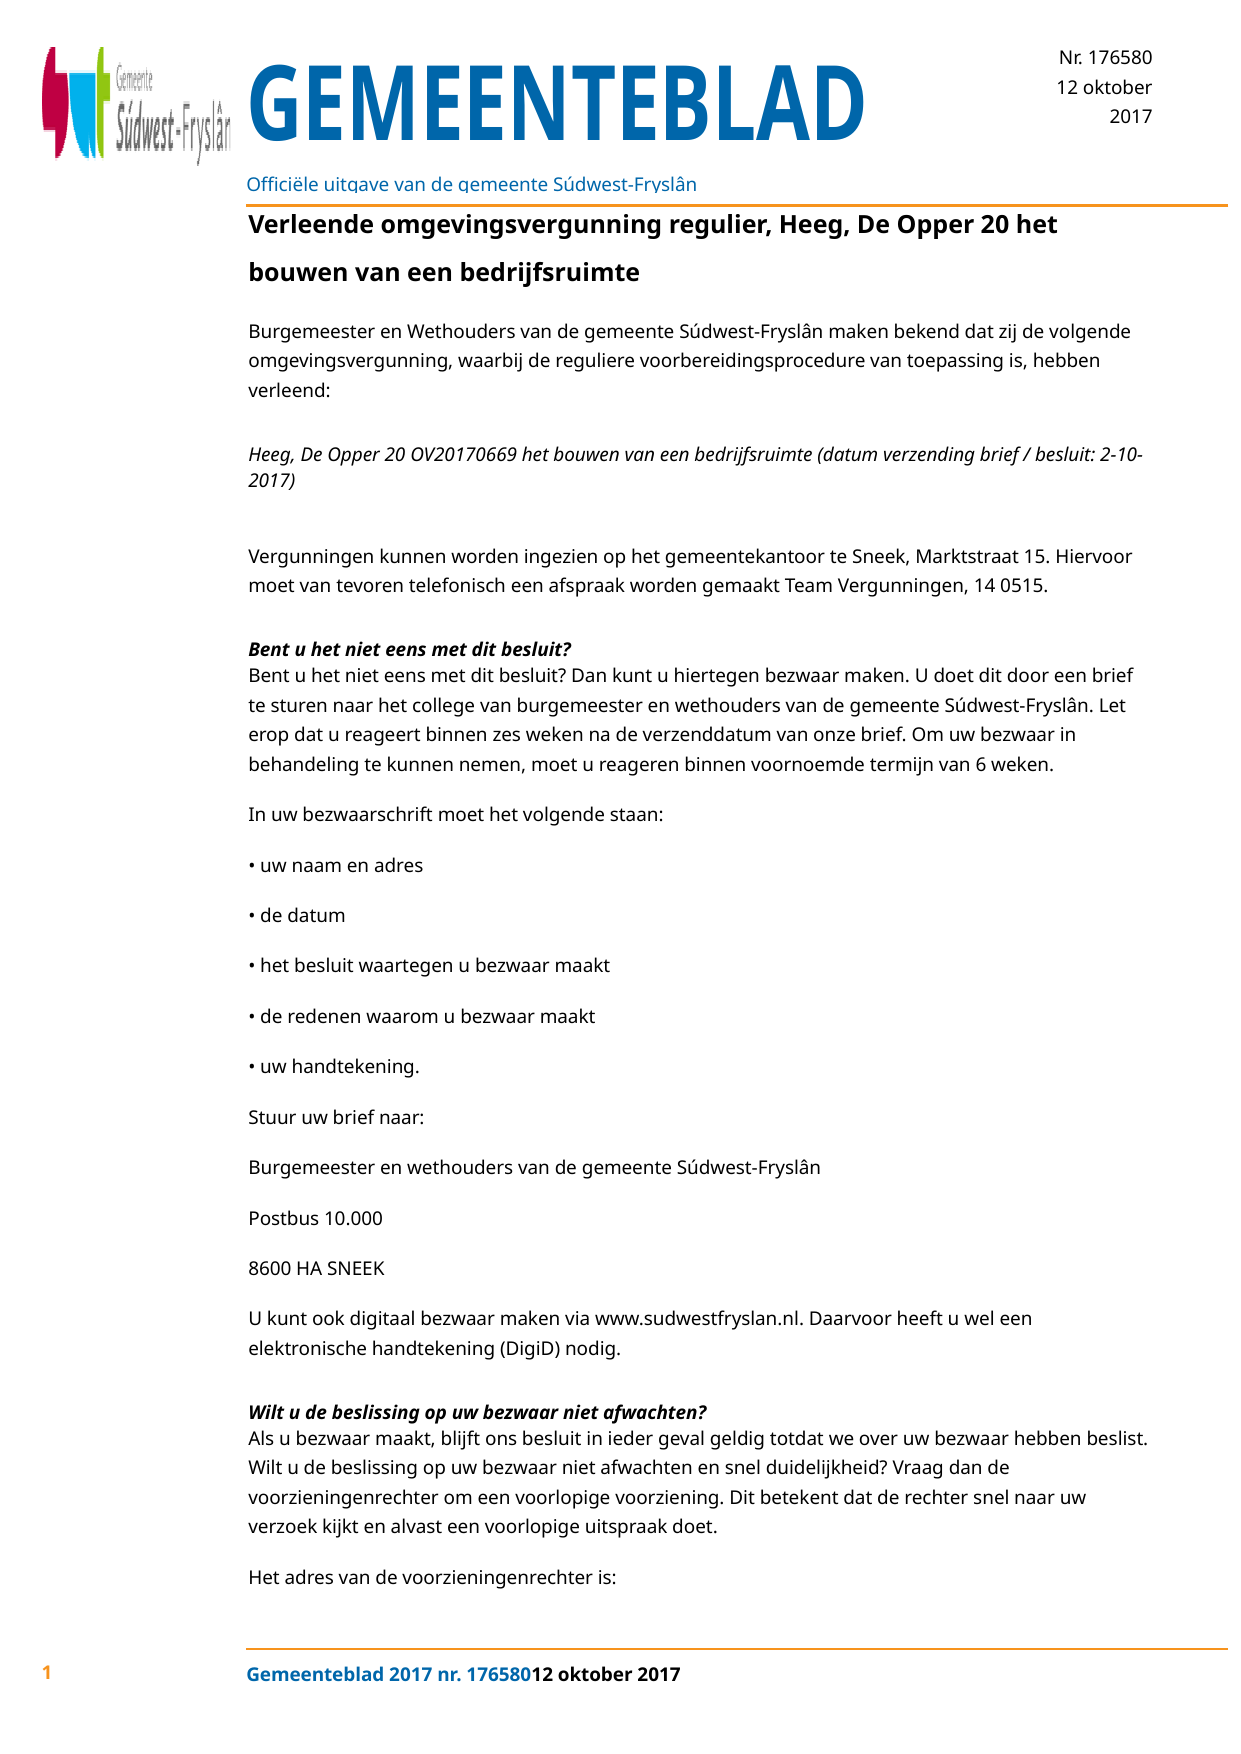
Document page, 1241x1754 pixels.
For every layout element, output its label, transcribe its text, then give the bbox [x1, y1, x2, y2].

text 8600 HA SNEEK [248, 1255, 1152, 1281]
text • uw handtekening. [248, 1053, 1152, 1079]
text • uw naam en adres [248, 852, 1152, 877]
text Het adres van de voorzieningenrechter is: [248, 1564, 1152, 1590]
text Burgemeester en wethouders van de gemeente Súdwest-Fryslân [248, 1154, 1152, 1180]
text Bent u het niet eens met dit besluit? Dan kunt u hiertegen bezwaar maken. U doet dit door een brief te sturen naar het college van burgemeester en wethouders van de gemeente Súdwest-Fryslân. Let erop dat u reageert binnen zes weken na de verzenddatum van onze brief. Om uw bezwaar in behandeling te kunnen nemen, moet u reageren binnen voornoemde termijn van 6 weken. [248, 662, 1152, 777]
text • de redenen waarom u bezwaar maakt [248, 1003, 1152, 1029]
text • het besluit waartegen u bezwaar maakt [248, 953, 1152, 978]
text In uw bezwaarschrift moet het volgende staan: [248, 801, 1152, 827]
text Verleende omgevingsvergunning regulier, Heeg, De Opper 20 het bouwen van een bedrijfsruimte [248, 207, 1152, 288]
text Als u bezwaar maakt, blijft ons besluit in ieder geval geldig totdat we over uw bezwaar hebben beslist. Wilt u de beslissing op uw bezwaar niet afwachten en snel duidelijkheid? Vraag dan de voorzieningenrechter om een voorlopige voorziening. Dit betekent dat de rechter snel naar uw verzoek kijkt en alvast een voorlopige uitspraak doet. [248, 1425, 1152, 1539]
text • de datum [248, 902, 1152, 928]
text Burgemeester en Wethouders van de gemeente Súdwest-Fryslân maken bekend dat zij de volgende omgevingsvergunning, waarbij de reguliere voorbereidingsprocedure van toepassing is, hebben verleend: [248, 318, 1152, 403]
text Stuur uw brief naar: [248, 1104, 1152, 1129]
text U kunt ook digitaal bezwaar maken via www.sudwestfryslan.nl. Daarvoor heeft u wel een elektronische handtekening (DigiD) nodig. [248, 1306, 1152, 1361]
picture [41, 47, 231, 172]
text Vergunningen kunnen worden ingezien op het gemeentekantoor te Sneek, Marktstraat 15. Hiervoor moet van tevoren telefonisch een afspraak worden gemaakt Team Vergunningen, 14 0515. [248, 543, 1152, 598]
text Wilt u de beslissing op uw bezwaar niet afwachten? [248, 1399, 1152, 1425]
text Bent u het niet eens met dit besluit? [248, 636, 1152, 662]
text Heeg, De Opper 20 OV20170669 het bouwen van een bedrijfsruimte (datum verzending brief / besluit: 2-10-2017) [248, 441, 1152, 492]
text Postbus 10.000 [248, 1205, 1152, 1230]
